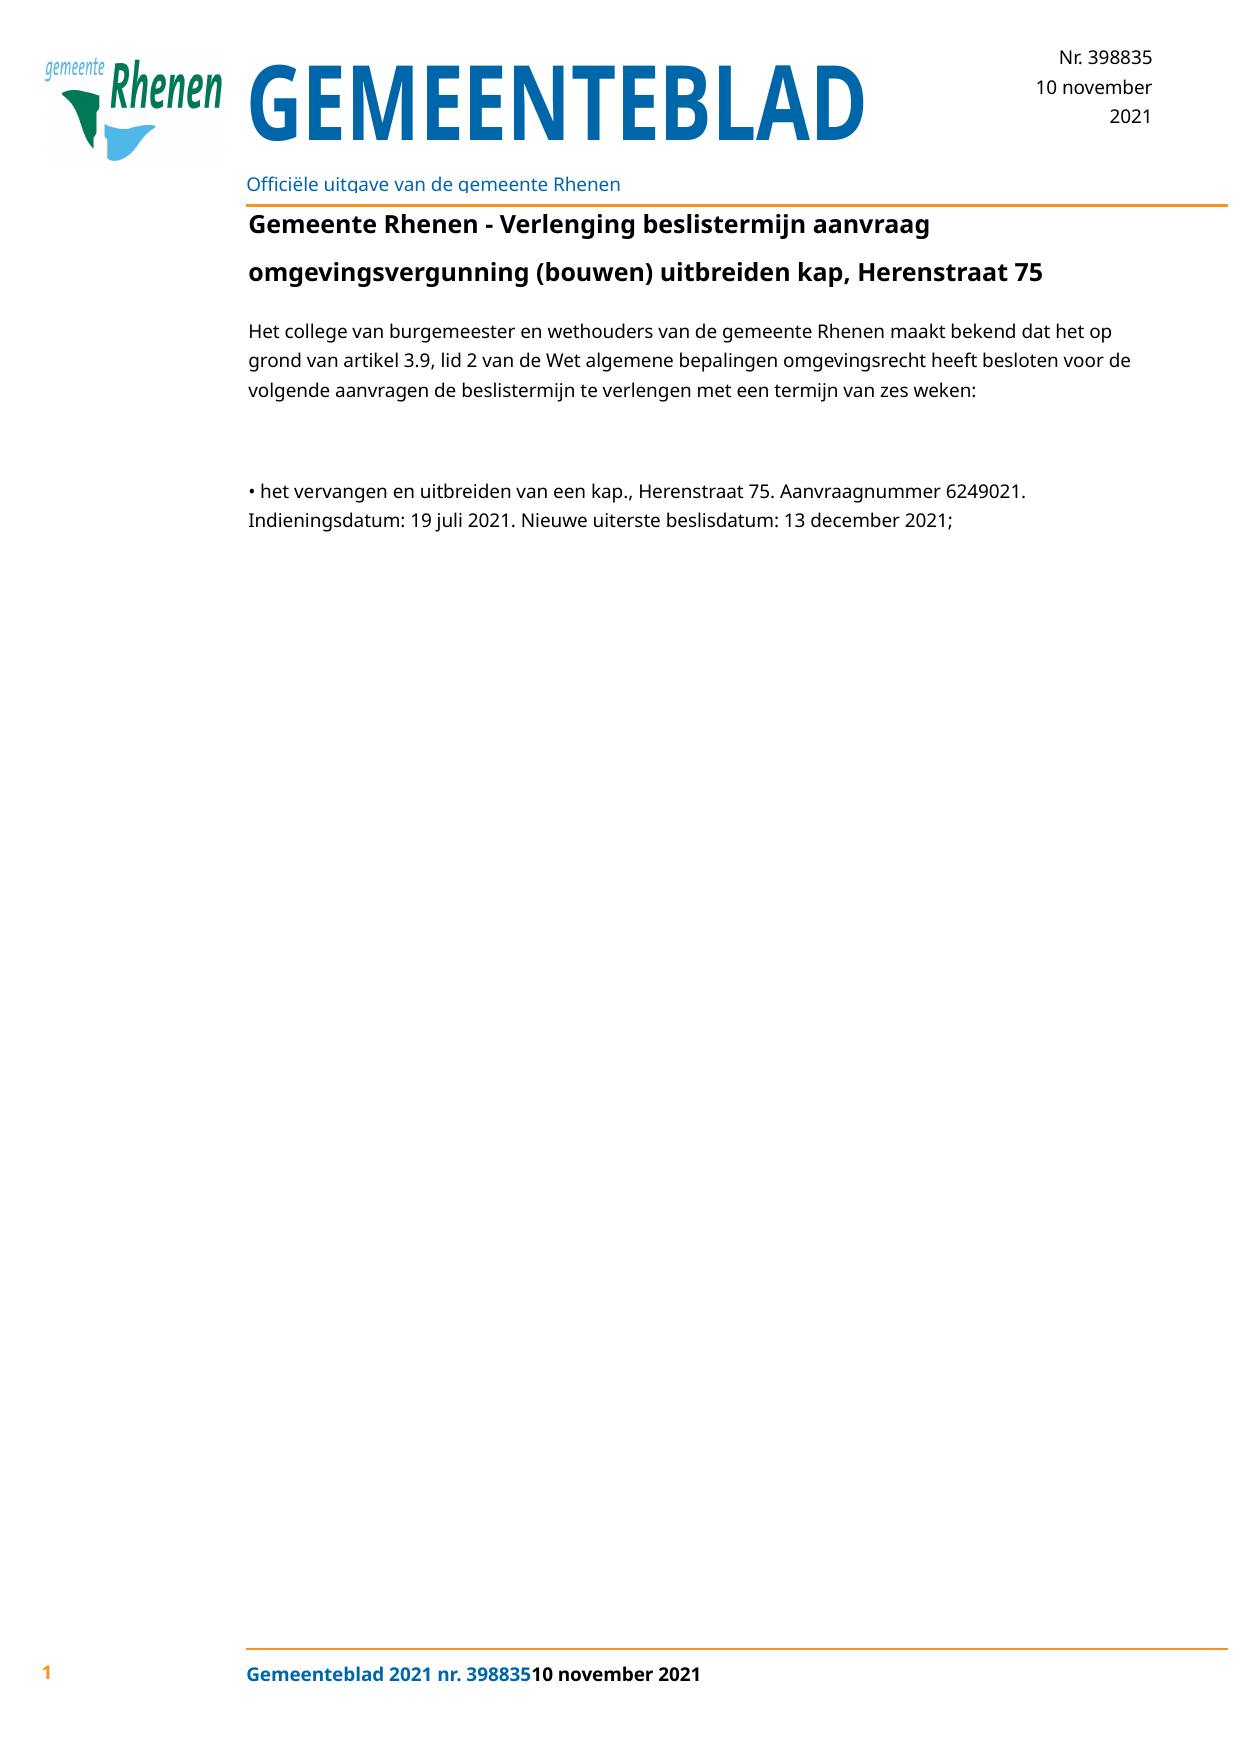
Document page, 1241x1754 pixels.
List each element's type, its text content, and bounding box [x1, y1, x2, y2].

picture [41, 47, 231, 172]
text Het college van burgemeester en wethouders van de gemeente Rhenen maakt bekend dat het op grond van artikel 3.9, lid 2 van de Wet algemene bepalingen omgevingsrecht heeft besloten voor de volgende aanvragen de beslistermijn te verlengen met een termijn van zes weken: [248, 318, 1152, 403]
text • het vervangen en uitbreiden van een kap., Herenstraat 75. Aanvraagnummer 6249021. Indieningsdatum: 19 juli 2021. Nieuwe uiterste beslisdatum: 13 december 2021; [248, 478, 1152, 533]
text Gemeente Rhenen - Verlenging beslistermijn aanvraag omgevingsvergunning (bouwen) uitbreiden kap, Herenstraat 75 [248, 207, 1152, 288]
